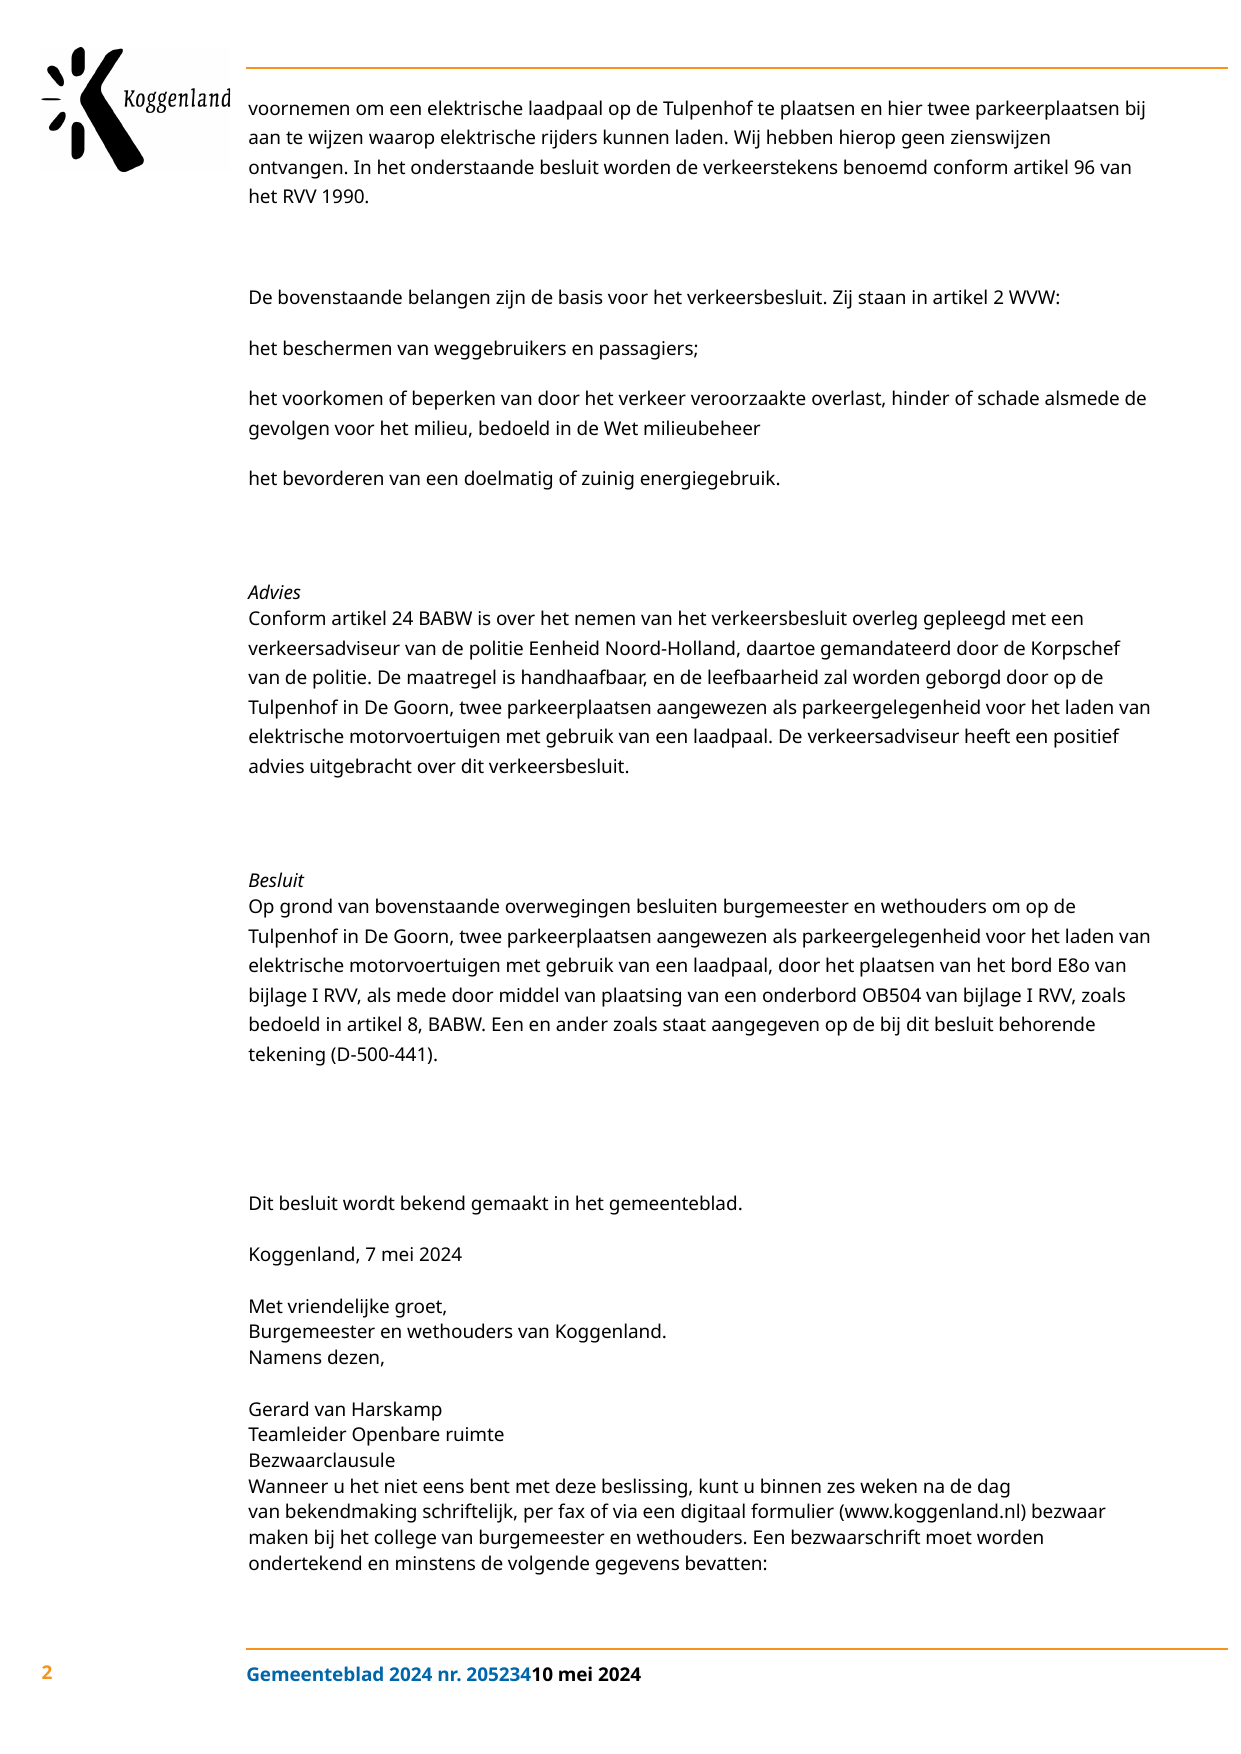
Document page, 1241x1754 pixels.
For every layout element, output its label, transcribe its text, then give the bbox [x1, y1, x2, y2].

text Namens dezen, [248, 1344, 1152, 1370]
text voornemen om een elektrische laadpaal op de Tulpenhof te plaatsen en hier twee parkeerplaatsen bij aan te wijzen waarop elektrische rijders kunnen laden. Wij hebben hierop geen zienswijzen ontvangen. In het onderstaande besluit worden de verkeerstekens benoemd conform artikel 96 van het RVV 1990. [248, 95, 1152, 209]
text Dit besluit wordt bekend gemaakt in het gemeenteblad. [248, 1190, 1152, 1216]
text Wanneer u het niet eens bent met deze beslissing, kunt u binnen zes weken na de dag [248, 1473, 1152, 1499]
text het bevorderen van een doelmatig of zuinig energiegebruik. [248, 465, 1152, 491]
text Koggenland, 7 mei 2024 [248, 1241, 1152, 1267]
text Op grond van bovenstaande overwegingen besluiten burgemeester en wethouders om op de Tulpenhof in De Goorn, twee parkeerplaatsen aangewezen als parkeergelegenheid voor het laden van elektrische motorvoertuigen met gebruik van een laadpaal, door het plaatsen van het bord E8o van bijlage I RVV, als mede door middel van plaatsing van een onderbord OB504 van bijlage I RVV, zoals bedoeld in artikel 8, BABW. Een en ander zoals staat aangegeven op de bij dit besluit behorende tekening (D-500-441). [248, 893, 1152, 1067]
text Gerard van Harskamp [248, 1396, 1152, 1421]
text Bezwaarclausule [248, 1447, 1152, 1473]
text Met vriendelijke groet, [248, 1293, 1152, 1318]
picture [41, 47, 231, 172]
text De bovenstaande belangen zijn de basis voor het verkeersbesluit. Zij staan in artikel 2 WVW: [248, 284, 1152, 310]
text Burgemeester en wethouders van Koggenland. [248, 1318, 1152, 1344]
text Besluit [248, 868, 1152, 893]
text Advies [248, 579, 1152, 605]
text Teamleider Openbare ruimte [248, 1421, 1152, 1447]
text van bekendmaking schriftelijk, per fax of via een digitaal formulier (www.koggenland.nl) bezwaar maken bij het college van burgemeester en wethouders. Een bezwaarschrift moet worden ondertekend en minstens de volgende gegevens bevatten: [248, 1499, 1152, 1576]
text het voorkomen of beperken van door het verkeer veroorzaakte overlast, hinder of schade alsmede de gevolgen voor het milieu, bedoeld in de Wet milieubeheer [248, 385, 1152, 441]
text Conform artikel 24 BABW is over het nemen van het verkeersbesluit overleg gepleegd met een verkeersadviseur van de politie Eenheid Noord-Holland, daartoe gemandateerd door de Korpschef van de politie. De maatregel is handhaafbaar, en de leefbaarheid zal worden geborgd door op de Tulpenhof in De Goorn, twee parkeerplaatsen aangewezen als parkeergelegenheid voor het laden van elektrische motorvoertuigen met gebruik van een laadpaal. De verkeersadviseur heeft een positief advies uitgebracht over dit verkeersbesluit. [248, 605, 1152, 779]
text het beschermen van weggebruikers en passagiers; [248, 335, 1152, 361]
